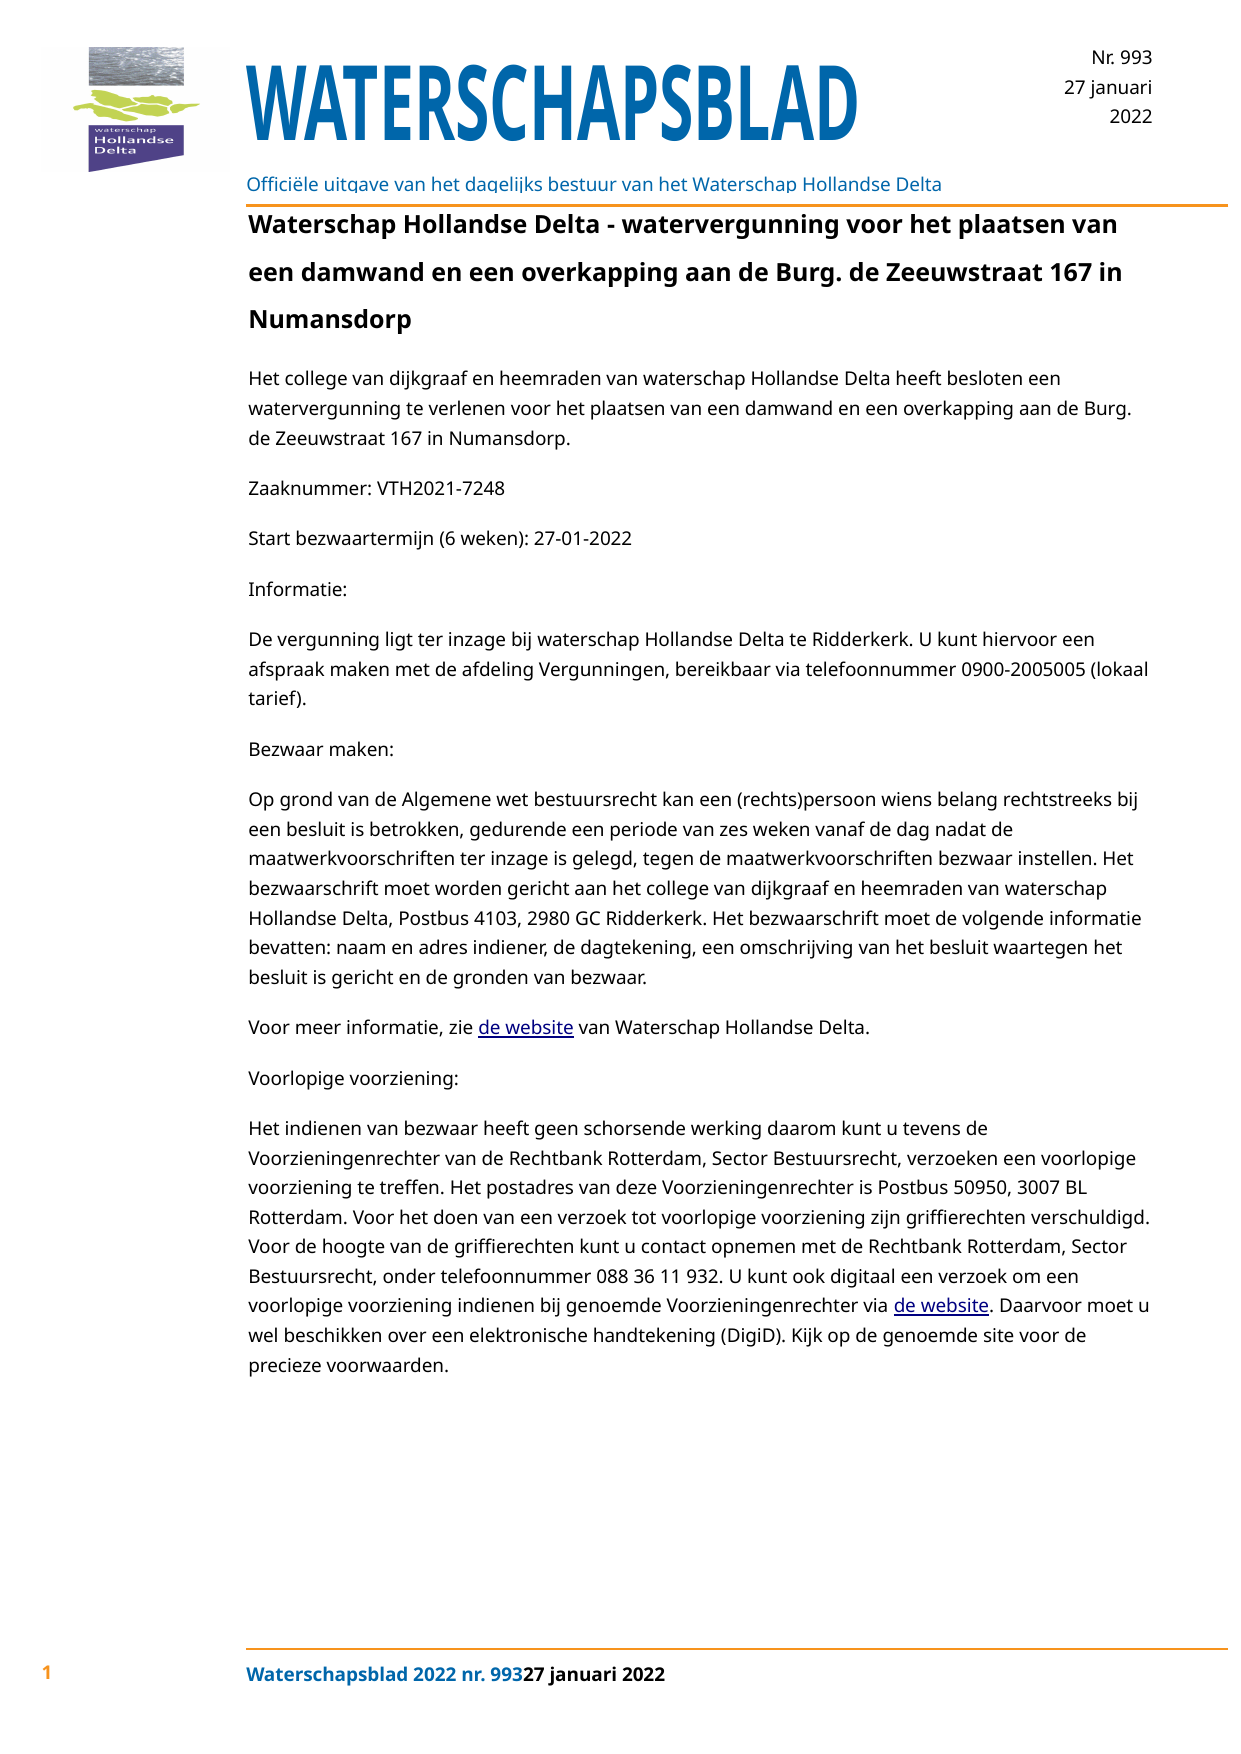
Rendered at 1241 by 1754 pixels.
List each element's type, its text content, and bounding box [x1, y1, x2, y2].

text Start bezwaartermijn (6 weken): 27-01-2022 [248, 526, 1152, 551]
text Op grond van de Algemene wet bestuursrecht kan een (rechts)persoon wiens belang rechtstreeks bij een besluit is betrokken, gedurende een periode van zes weken vanaf de dag nadat de maatwerkvoorschriften ter inzage is gelegd, tegen de maatwerkvoorschriften bezwaar instellen. Het bezwaarschrift moet worden gericht aan het college van dijkgraaf en heemraden van waterschap Hollandse Delta, Postbus 4103, 2980 GC Ridderkerk. Het bezwaarschrift moet de volgende informatie bevatten: naam en adres indiener, de dagtekening, een omschrijving van het besluit waartegen het besluit is gericht en de gronden van bezwaar. [248, 786, 1152, 989]
text Informatie: [248, 576, 1152, 602]
text Het indienen van bezwaar heeft geen schorsende werking daarom kunt u tevens de Voorzieningenrechter van de Rechtbank Rotterdam, Sector Bestuursrecht, verzoeken een voorlopige voorziening te treffen. Het postadres van deze Voorzieningenrechter is Postbus 50950, 3007 BL Rotterdam. Voor het doen van een verzoek tot voorlopige voorziening zijn griffierechten verschuldigd. Voor de hoogte van de griffierechten kunt u contact opnemen met de Rechtbank Rotterdam, Sector Bestuursrecht, onder telefoonnummer 088 36 11 932. U kunt ook digitaal een verzoek om een voorlopige voorziening indienen bij genoemde Voorzieningenrechter via de website. Daarvoor moet u wel beschikken over een elektronische handtekening (DigiD). Kijk op de genoemde site voor de precieze voorwaarden. [248, 1115, 1152, 1377]
text Bezwaar maken: [248, 736, 1152, 762]
text Zaaknummer: VTH2021-7248 [248, 475, 1152, 501]
text Voor meer informatie, zie de website van Waterschap Hollandse Delta. [248, 1014, 1152, 1040]
text Voorlopige voorziening: [248, 1065, 1152, 1090]
picture [41, 47, 231, 172]
text De vergunning ligt ter inzage bij waterschap Hollandse Delta te Ridderkerk. U kunt hiervoor een afspraak maken met de afdeling Vergunningen, bereikbaar via telefoonnummer 0900-2005005 (lokaal tarief). [248, 626, 1152, 711]
text Waterschap Hollandse Delta - watervergunning voor het plaatsen van een damwand en een overkapping aan de Burg. de Zeeuwstraat 167 in Numansdorp [248, 207, 1152, 336]
text Het college van dijkgraaf en heemraden van waterschap Hollandse Delta heeft besloten een watervergunning te verlenen voor het plaatsen van een damwand en een overkapping aan de Burg. de Zeeuwstraat 167 in Numansdorp. [248, 366, 1152, 450]
